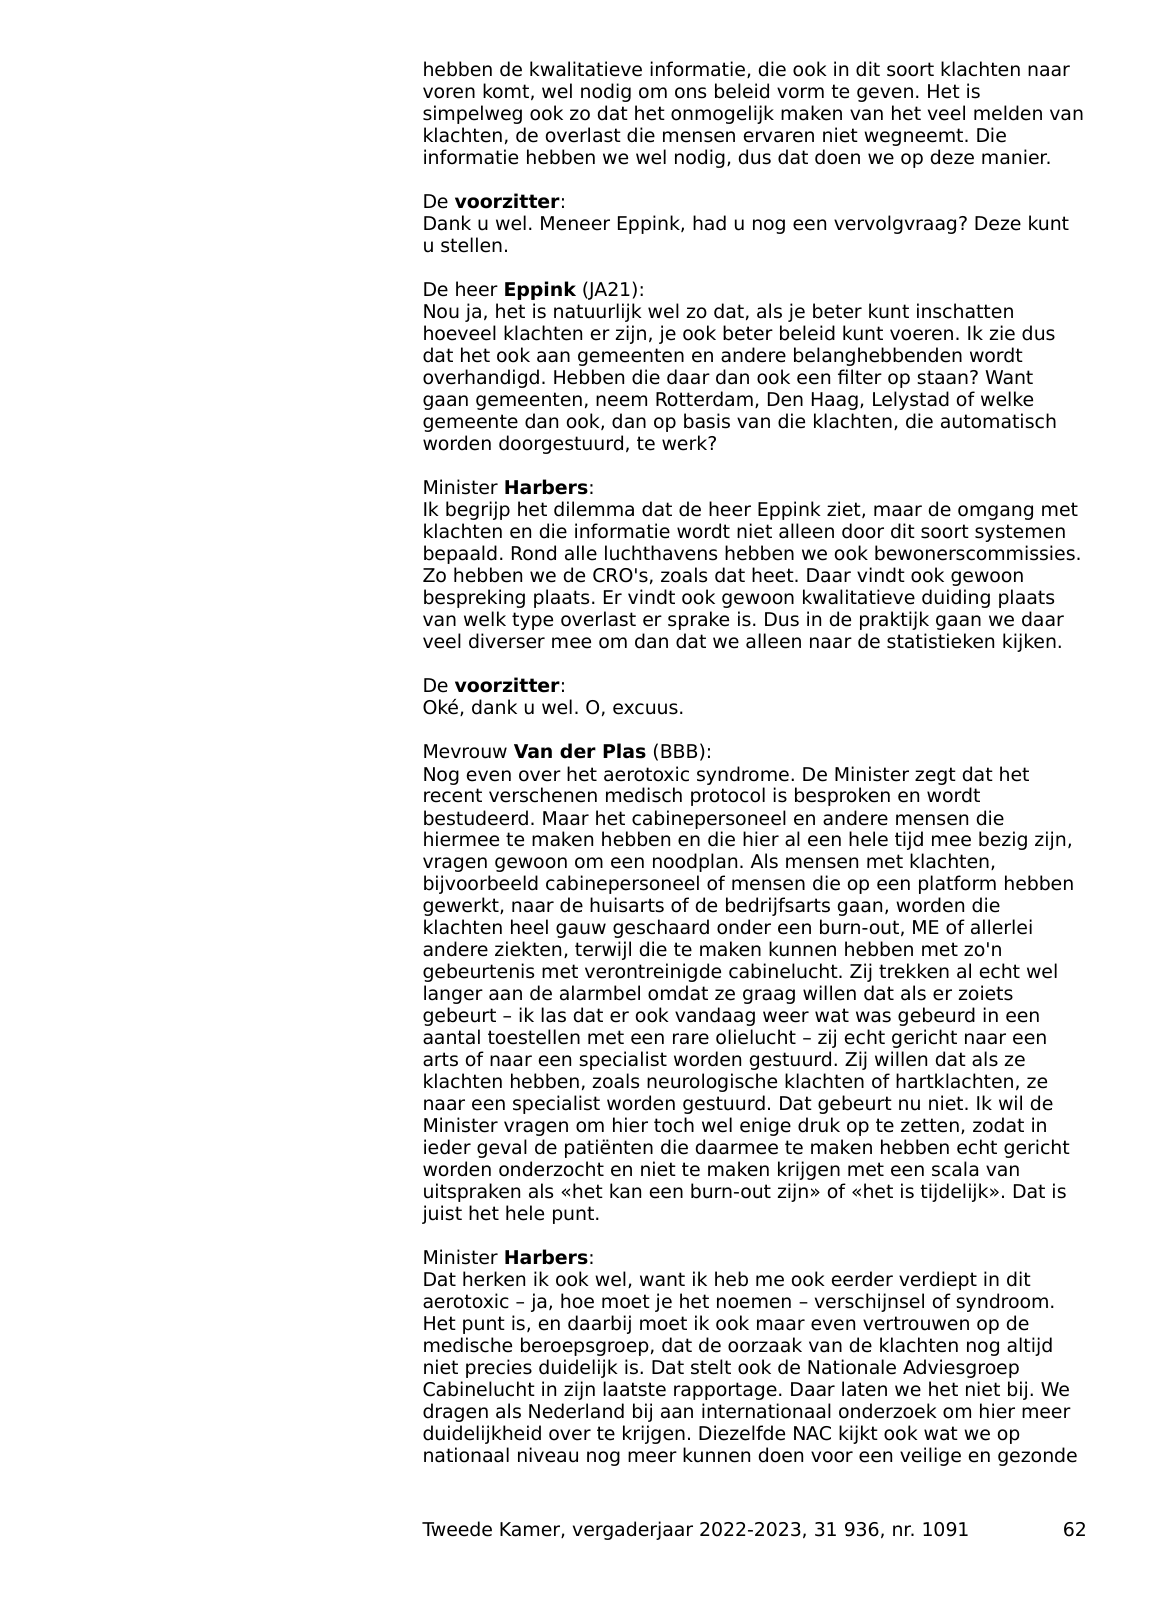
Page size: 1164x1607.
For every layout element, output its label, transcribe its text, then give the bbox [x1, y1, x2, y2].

text Dank u wel. Meneer Eppink, had u nog een vervolgvraag? Deze kunt u stellen. [422, 213, 1087, 257]
text Minister Harbers: [422, 477, 1087, 499]
text Nou ja, het is natuurlijk wel zo dat, als je beter kunt inschatten hoeveel klachten er zijn, je ook beter beleid kunt voeren. Ik zie dus dat het ook aan gemeenten en andere belanghebbenden wordt overhandigd. Hebben die daar dan ook een filter op staan? Want gaan gemeenten, neem Rotterdam, Den Haag, Lelystad of welke gemeente dan ook, dan op basis van die klachten, die automatisch worden doorgestuurd, te werk? [422, 301, 1087, 455]
text De voorzitter: [422, 191, 1087, 213]
text Ik begrijp het dilemma dat de heer Eppink ziet, maar de omgang met klachten en die informatie wordt niet alleen door dit soort systemen bepaald. Rond alle luchthavens hebben we ook bewonerscommissies. Zo hebben we de CRO's, zoals dat heet. Daar vindt ook gewoon bespreking plaats. Er vindt ook gewoon kwalitatieve duiding plaats van welk type overlast er sprake is. Dus in de praktijk gaan we daar veel diverser mee om dan dat we alleen naar de statistieken kijken. [422, 499, 1087, 653]
text Nog even over het aerotoxic syndrome. De Minister zegt dat het recent verschenen medisch protocol is besproken en wordt bestudeerd. Maar het cabinepersoneel en andere mensen die hiermee te maken hebben en die hier al een hele tijd mee bezig zijn, vragen gewoon om een noodplan. Als mensen met klachten, bijvoorbeeld cabinepersoneel of mensen die op een platform hebben gewerkt, naar de huisarts of de bedrijfsarts gaan, worden die klachten heel gauw geschaard onder een burn-out, ME of allerlei andere ziekten, terwijl die te maken kunnen hebben met zo'n gebeurtenis met verontreinigde cabinelucht. Zij trekken al echt wel langer aan de alarmbel omdat ze graag willen dat als er zoiets gebeurt – ik las dat er ook vandaag weer wat was gebeurd in een aantal toestellen met een rare olielucht – zij echt gericht naar een arts of naar een specialist worden gestuurd. Zij willen dat als ze klachten hebben, zoals neurologische klachten of hartklachten, ze naar een specialist worden gestuurd. Dat gebeurt nu niet. Ik wil de Minister vragen om hier toch wel enige druk op te zetten, zodat in ieder geval de patiënten die daarmee te maken hebben echt gericht worden onderzocht en niet te maken krijgen met een scala van uitspraken als «het kan een burn-out zijn» of «het is tijdelijk». Dat is juist het hele punt. [422, 763, 1087, 1225]
text Mevrouw Van der Plas (BBB): [422, 741, 1087, 763]
text Dat herken ik ook wel, want ik heb me ook eerder verdiept in dit aerotoxic – ja, hoe moet je het noemen – verschijnsel of syndroom. Het punt is, en daarbij moet ik ook maar even vertrouwen op de medische beroepsgroep, dat de oorzaak van de klachten nog altijd niet precies duidelijk is. Dat stelt ook de Nationale Adviesgroep Cabinelucht in zijn laatste rapportage. Daar laten we het niet bij. We dragen als Nederland bij aan internationaal onderzoek om hier meer duidelijkheid over te krijgen. Diezelfde NAC kijkt ook wat we op nationaal niveau nog meer kunnen doen voor een veilige en gezonde [422, 1269, 1087, 1467]
text Oké, dank u wel. O, excuus. [422, 697, 1087, 719]
text De heer Eppink (JA21): [422, 279, 1087, 301]
text Minister Harbers: [422, 1247, 1087, 1269]
text De voorzitter: [422, 675, 1087, 697]
text hebben de kwalitatieve informatie, die ook in dit soort klachten naar voren komt, wel nodig om ons beleid vorm te geven. Het is simpelweg ook zo dat het onmogelijk maken van het veel melden van klachten, de overlast die mensen ervaren niet wegneemt. Die informatie hebben we wel nodig, dus dat doen we op deze manier. [422, 59, 1087, 169]
